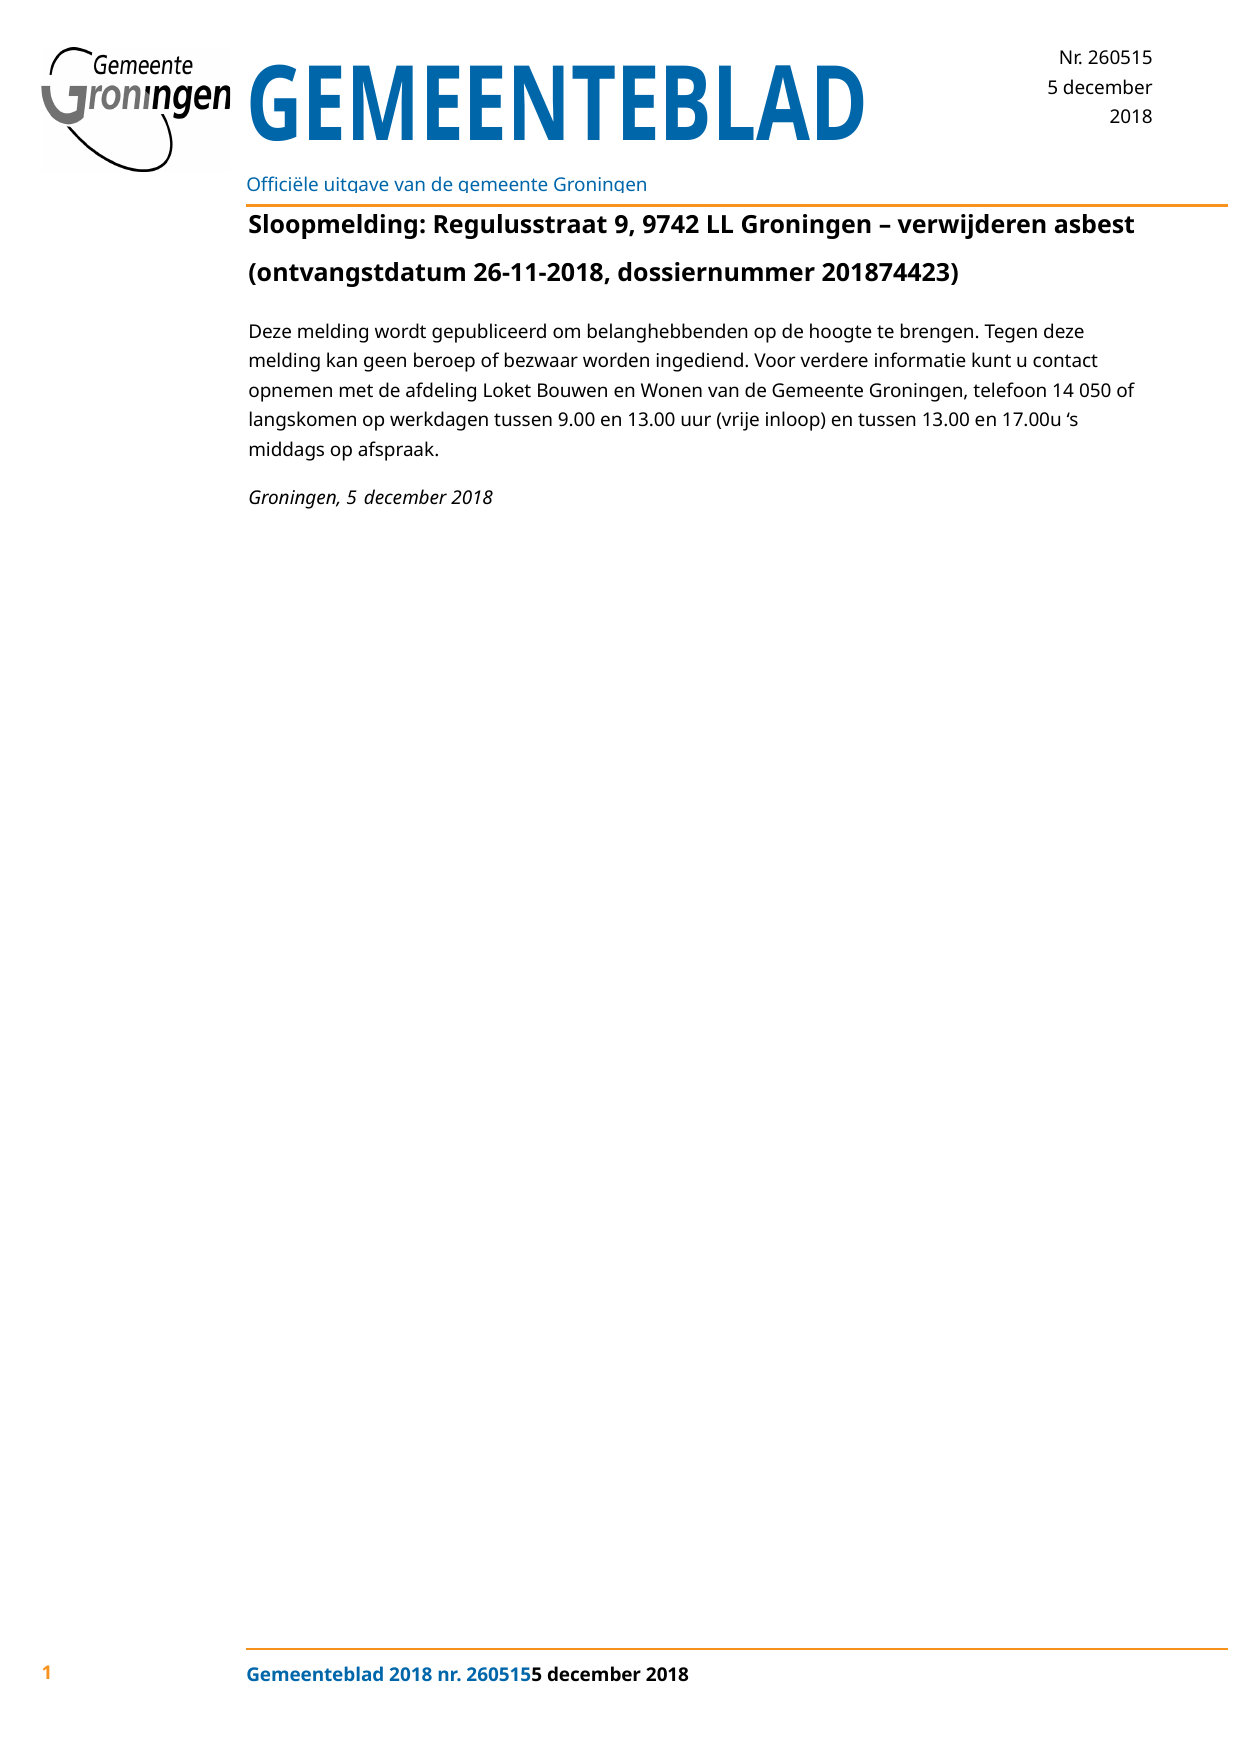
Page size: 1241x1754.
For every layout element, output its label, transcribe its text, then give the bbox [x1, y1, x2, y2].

picture [41, 47, 231, 172]
text Deze melding wordt gepubliceerd om belanghebbenden op de hoogte te brengen. Tegen deze melding kan geen beroep of bezwaar worden ingediend. Voor verdere informatie kunt u contact opnemen met de afdeling Loket Bouwen en Wonen van de Gemeente Groningen, telefoon 14 050 of langskomen op werkdagen tussen 9.00 en 13.00 uur (vrije inloop) en tussen 13.00 en 17.00u ‘s middags op afspraak. [248, 318, 1152, 462]
text Groningen, 5 december 2018 [248, 484, 1152, 510]
text Sloopmelding: Regulusstraat 9, 9742 LL Groningen – verwijderen asbest (ontvangstdatum 26-11-2018, dossiernummer 201874423) [248, 207, 1152, 288]
